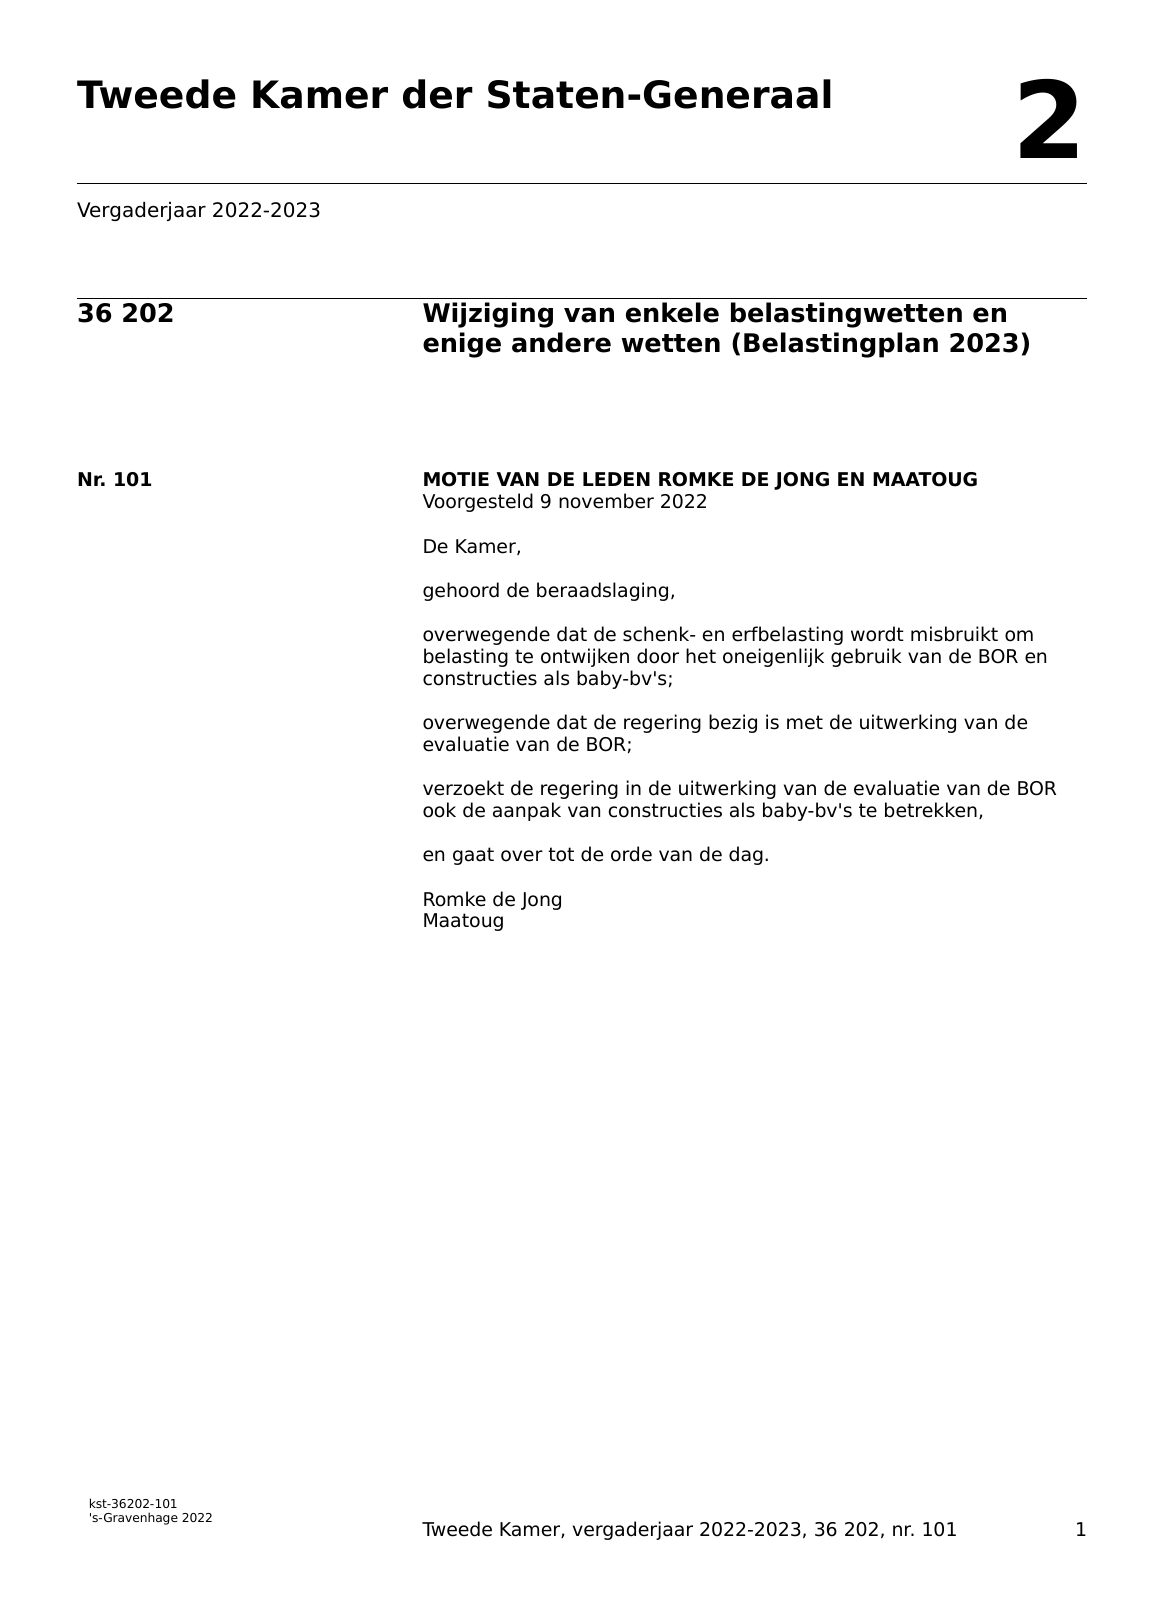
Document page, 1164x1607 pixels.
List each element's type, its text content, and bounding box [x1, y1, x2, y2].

text verzoekt de regering in de uitwerking van de evaluatie van de BOR ook de aanpak van constructies als baby-bv's te betrekken, [422, 778, 1087, 822]
table_cell Vergaderjaar 2022-2023 [77, 184, 1087, 298]
text overwegende dat de schenk- en erfbelasting wordt misbruikt om belasting te ontwijken door het oneigenlijk gebruik van de BOR en constructies als baby-bv's; [422, 624, 1087, 690]
text 's-Gravenhage 2022 [88, 1511, 323, 1525]
text overwegende dat de regering bezig is met de uitwerking van de evaluatie van de BOR; [422, 712, 1087, 756]
text kst-36202-101 [88, 1497, 323, 1511]
text Voorgesteld 9 november 2022 [422, 491, 1087, 513]
subtitle Nr. 101 MOTIE VAN DE LEDEN ROMKE DE JONG EN MAATOUG [77, 469, 1087, 491]
text en gaat over tot de orde van de dag. [422, 844, 1087, 866]
table_header Tweede Kamer der Staten-Generaal [77, 59, 886, 183]
subtitle 36 202 Wijziging van enkele belastingwetten en enige andere wetten (Belastingplan 2023) [77, 299, 1087, 358]
text gehoord de beraadslaging, [422, 580, 1087, 602]
text De Kamer, [422, 536, 1087, 557]
text Romke de Jong [422, 888, 1087, 910]
text Maatoug [422, 910, 1087, 932]
table_header 2 [886, 59, 1087, 183]
